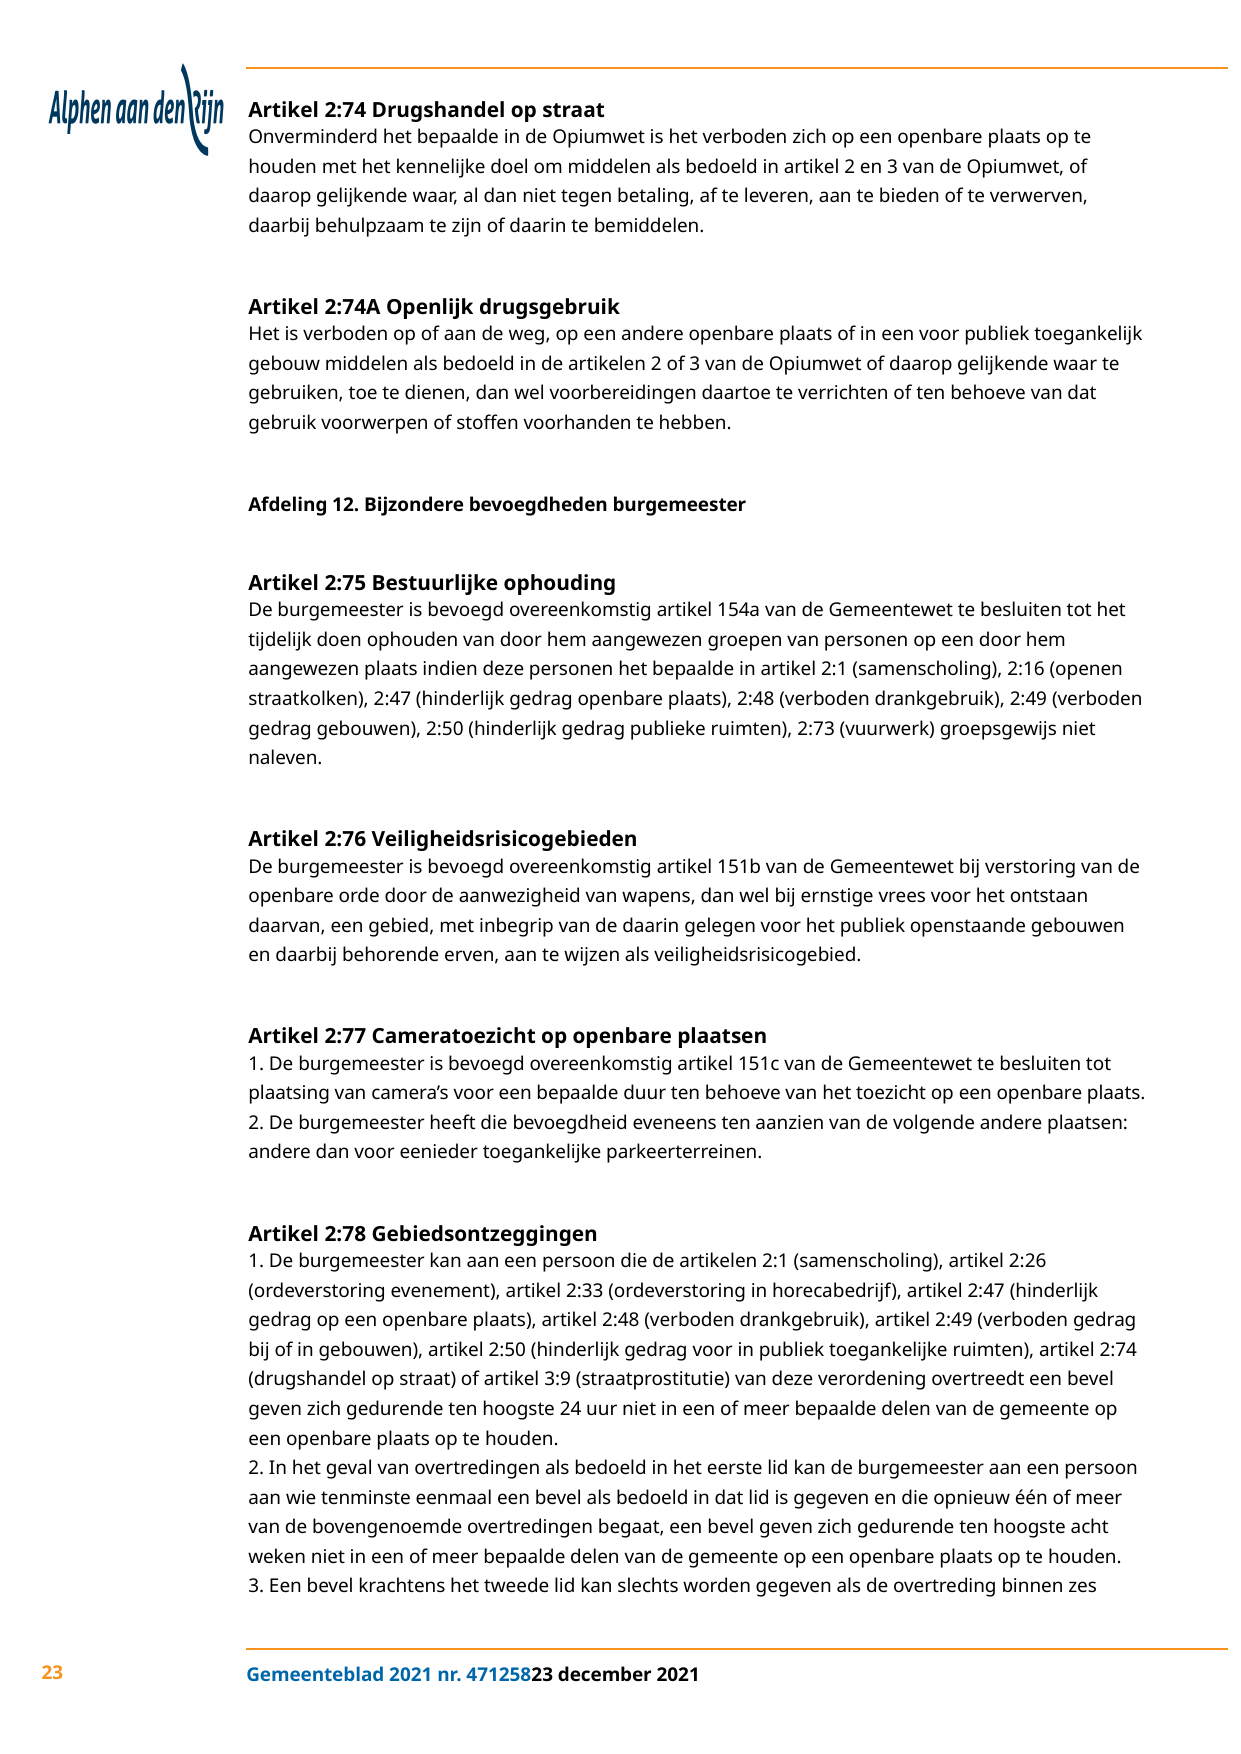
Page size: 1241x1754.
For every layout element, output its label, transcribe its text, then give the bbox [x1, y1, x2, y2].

text Artikel 2:76 Veiligheidsrisicogebieden [248, 824, 1152, 853]
text Artikel 2:74A Openlijk drugsgebruik [248, 292, 1152, 320]
text Artikel 2:77 Cameratoezicht op openbare plaatsen [248, 1022, 1152, 1050]
picture [41, 47, 231, 172]
text De burgemeester is bevoegd overeenkomstig artikel 151b van de Gemeentewet bij verstoring van de openbare orde door de aanwezigheid van wapens, dan wel bij ernstige vrees voor het ontstaan daarvan, een gebied, met inbegrip van de daarin gelegen voor het publiek openstaande gebouwen en daarbij behorende erven, aan te wijzen als veiligheidsrisicogebied. [248, 853, 1152, 967]
text Onverminderd het bepaalde in de Opiumwet is het verboden zich op een openbare plaats op te houden met het kennelijke doel om middelen als bedoeld in artikel 2 en 3 van de Opiumwet, of daarop gelijkende waar, al dan niet tegen betaling, af te leveren, aan te bieden of te verwerven, daarbij behulpzaam te zijn of daarin te bemiddelen. [248, 123, 1152, 238]
text Artikel 2:78 Gebiedsontzeggingen [248, 1219, 1152, 1247]
text 3. Een bevel krachtens het tweede lid kan slechts worden gegeven als de overtreding binnen zes [248, 1573, 1152, 1598]
text Het is verboden op of aan de weg, op een andere openbare plaats of in een voor publiek toegankelijk gebouw middelen als bedoeld in de artikelen 2 of 3 van de Opiumwet of daarop gelijkende waar te gebruiken, toe te dienen, dan wel voorbereidingen daartoe te verrichten of ten behoeve van dat gebruik voorwerpen of stoffen voorhanden te hebben. [248, 320, 1152, 435]
text 1. De burgemeester is bevoegd overeenkomstig artikel 151c van de Gemeentewet te besluiten tot plaatsing van camera’s voor een bepaalde duur ten behoeve van het toezicht op een openbare plaats. [248, 1050, 1152, 1105]
text Artikel 2:75 Bestuurlijke ophouding [248, 568, 1152, 596]
text De burgemeester is bevoegd overeenkomstig artikel 154a van de Gemeentewet te besluiten tot het tijdelijk doen ophouden van door hem aangewezen groepen van personen op een door hem aangewezen plaats indien deze personen het bepaalde in artikel 2:1 (samenscholing), 2:16 (openen straatkolken), 2:47 (hinderlijk gedrag openbare plaats), 2:48 (verboden drankgebruik), 2:49 (verboden gedrag gebouwen), 2:50 (hinderlijk gedrag publieke ruimten), 2:73 (vuurwerk) groepsgewijs niet naleven. [248, 596, 1152, 770]
text 1. De burgemeester kan aan een persoon die de artikelen 2:1 (samenscholing), artikel 2:26 (ordeverstoring evenement), artikel 2:33 (ordeverstoring in horecabedrijf), artikel 2:47 (hinderlijk gedrag op een openbare plaats), artikel 2:48 (verboden drankgebruik), artikel 2:49 (verboden gedrag bij of in gebouwen), artikel 2:50 (hinderlijk gedrag voor in publiek toegankelijke ruimten), artikel 2:74 (drugshandel op straat) of artikel 3:9 (straatprostitutie) van deze verordening overtreedt een bevel geven zich gedurende ten hoogste 24 uur niet in een of meer bepaalde delen van de gemeente op een openbare plaats op te houden. [248, 1247, 1152, 1450]
text 2. De burgemeester heeft die bevoegdheid eveneens ten aanzien van de volgende andere plaatsen: andere dan voor eenieder toegankelijke parkeerterreinen. [248, 1109, 1152, 1164]
text Afdeling 12. Bijzondere bevoegdheden burgemeester [248, 489, 1152, 518]
text Artikel 2:74 Drugshandel op straat [248, 95, 1152, 123]
text 2. In het geval van overtredingen als bedoeld in het eerste lid kan de burgemeester aan een persoon aan wie tenminste eenmaal een bevel als bedoeld in dat lid is gegeven en die opnieuw één of meer van de bovengenoemde overtredingen begaat, een bevel geven zich gedurende ten hoogste acht weken niet in een of meer bepaalde delen van de gemeente op een openbare plaats op te houden. [248, 1454, 1152, 1569]
